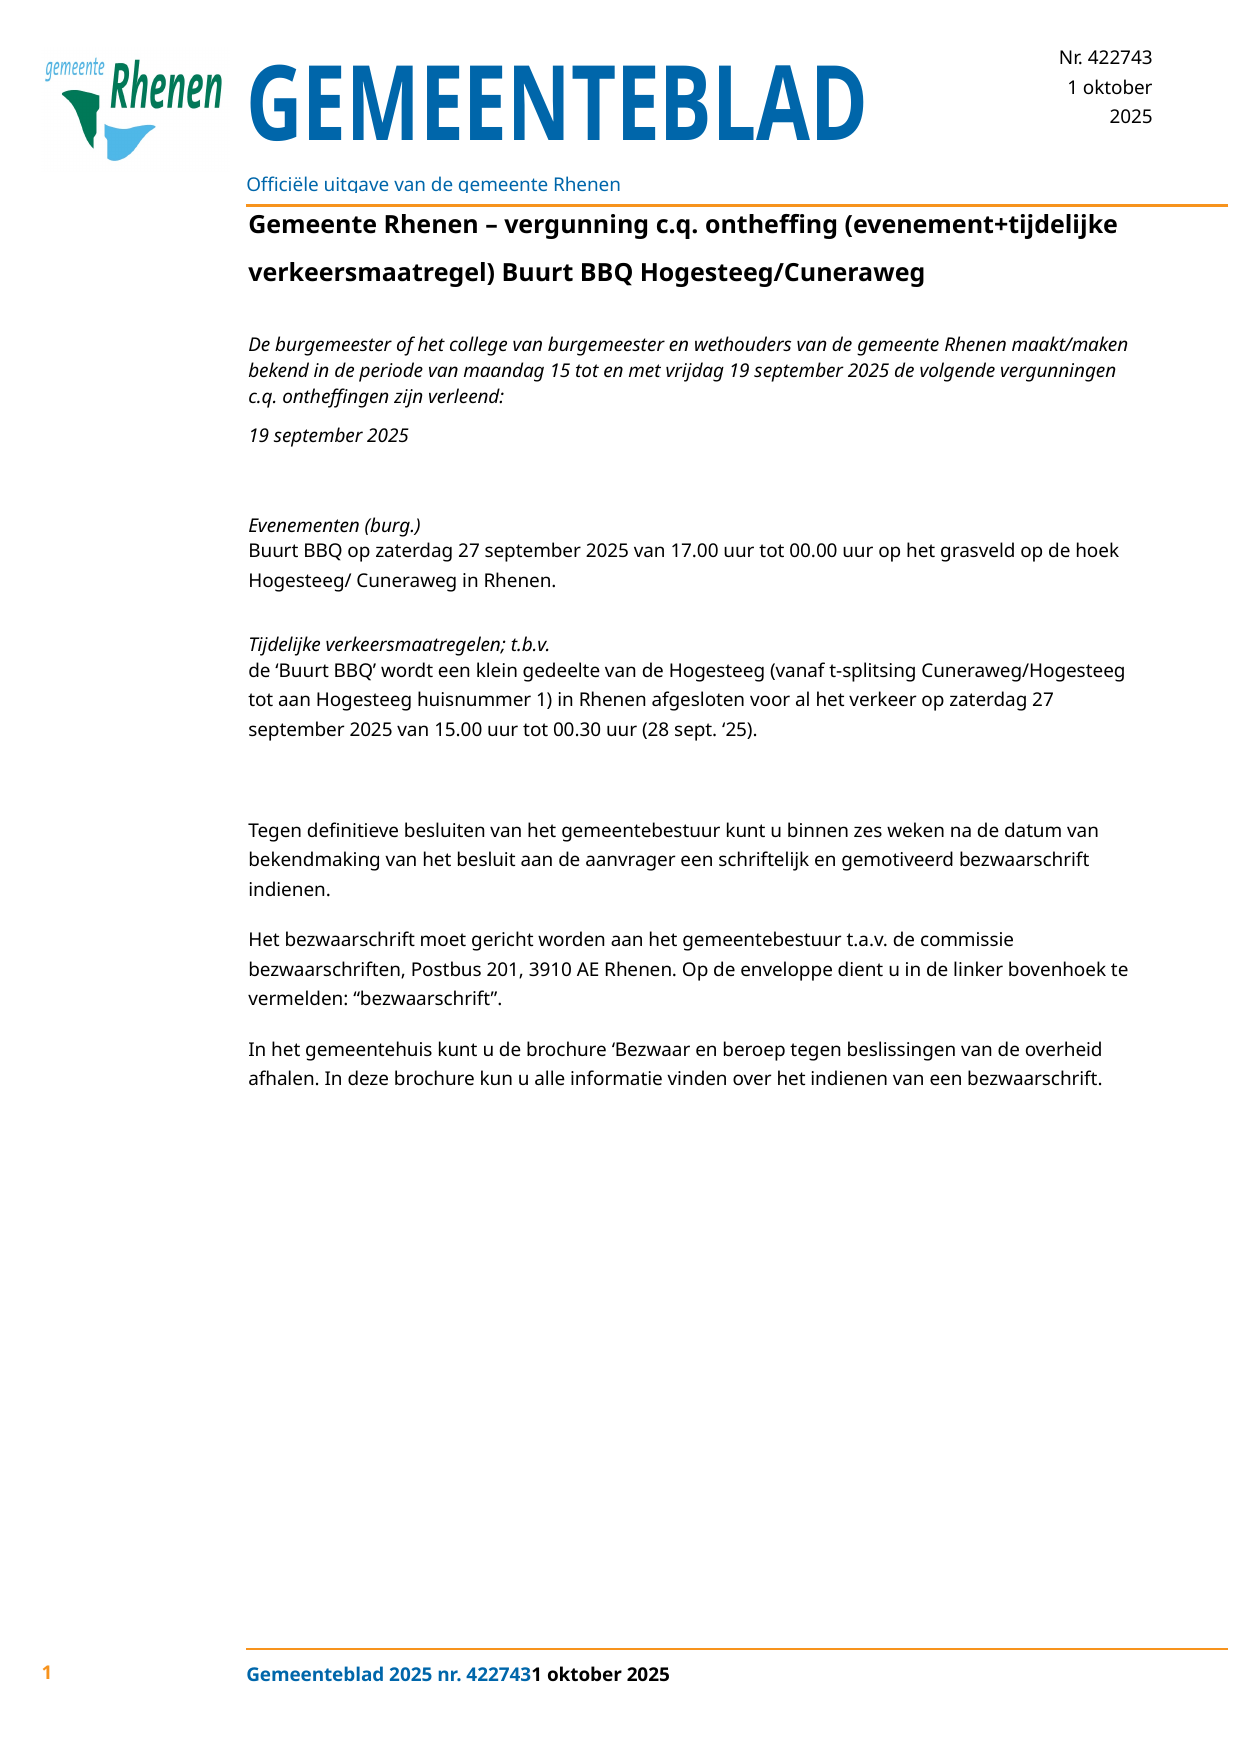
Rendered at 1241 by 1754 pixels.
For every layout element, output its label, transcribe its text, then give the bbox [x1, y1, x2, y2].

text de ‘Buurt BBQ’ wordt een klein gedeelte van de Hogesteeg (vanaf t-splitsing Cuneraweg/Hogesteeg tot aan Hogesteeg huisnummer 1) in Rhenen afgesloten voor al het verkeer op zaterdag 27 september 2025 van 15.00 uur tot 00.30 uur (28 sept. ‘25). [248, 657, 1152, 742]
text Tegen definitieve besluiten van het gemeentebestuur kunt u binnen zes weken na de datum van bekendmaking van het besluit aan de aanvrager een schriftelijk en gemotiveerd bezwaarschrift indienen. [248, 817, 1152, 902]
text De burgemeester of het college van burgemeester en wethouders van de gemeente Rhenen maakt/maken bekend in de periode van maandag 15 tot en met vrijdag 19 september 2025 de volgende vergunningen c.q. ontheffingen zijn verleend: [248, 331, 1152, 409]
text Gemeente Rhenen – vergunning c.q. ontheffing (evenement+tijdelijke verkeersmaatregel) Buurt BBQ Hogesteeg/Cuneraweg [248, 207, 1152, 288]
text Het bezwaarschrift moet gericht worden aan het gemeentebestuur t.a.v. de commissie bezwaarschriften, Postbus 201, 3910 AE Rhenen. Op de enveloppe dient u in de linker bovenhoek te vermelden: “bezwaarschrift”. [248, 926, 1152, 1011]
text Tijdelijke verkeersmaatregelen; t.b.v. [248, 631, 1152, 657]
picture [41, 47, 231, 172]
text 19 september 2025 [248, 422, 1152, 448]
text Buurt BBQ op zaterdag 27 september 2025 van 17.00 uur tot 00.00 uur op het grasveld op de hoek Hogesteeg/ Cuneraweg in Rhenen. [248, 538, 1152, 593]
text Evenementen (burg.) [248, 512, 1152, 538]
text In het gemeentehuis kunt u de brochure ‘Bezwaar en beroep tegen beslissingen van de overheid afhalen. In deze brochure kun u alle informatie vinden over het indienen van een bezwaarschrift. [248, 1036, 1152, 1091]
